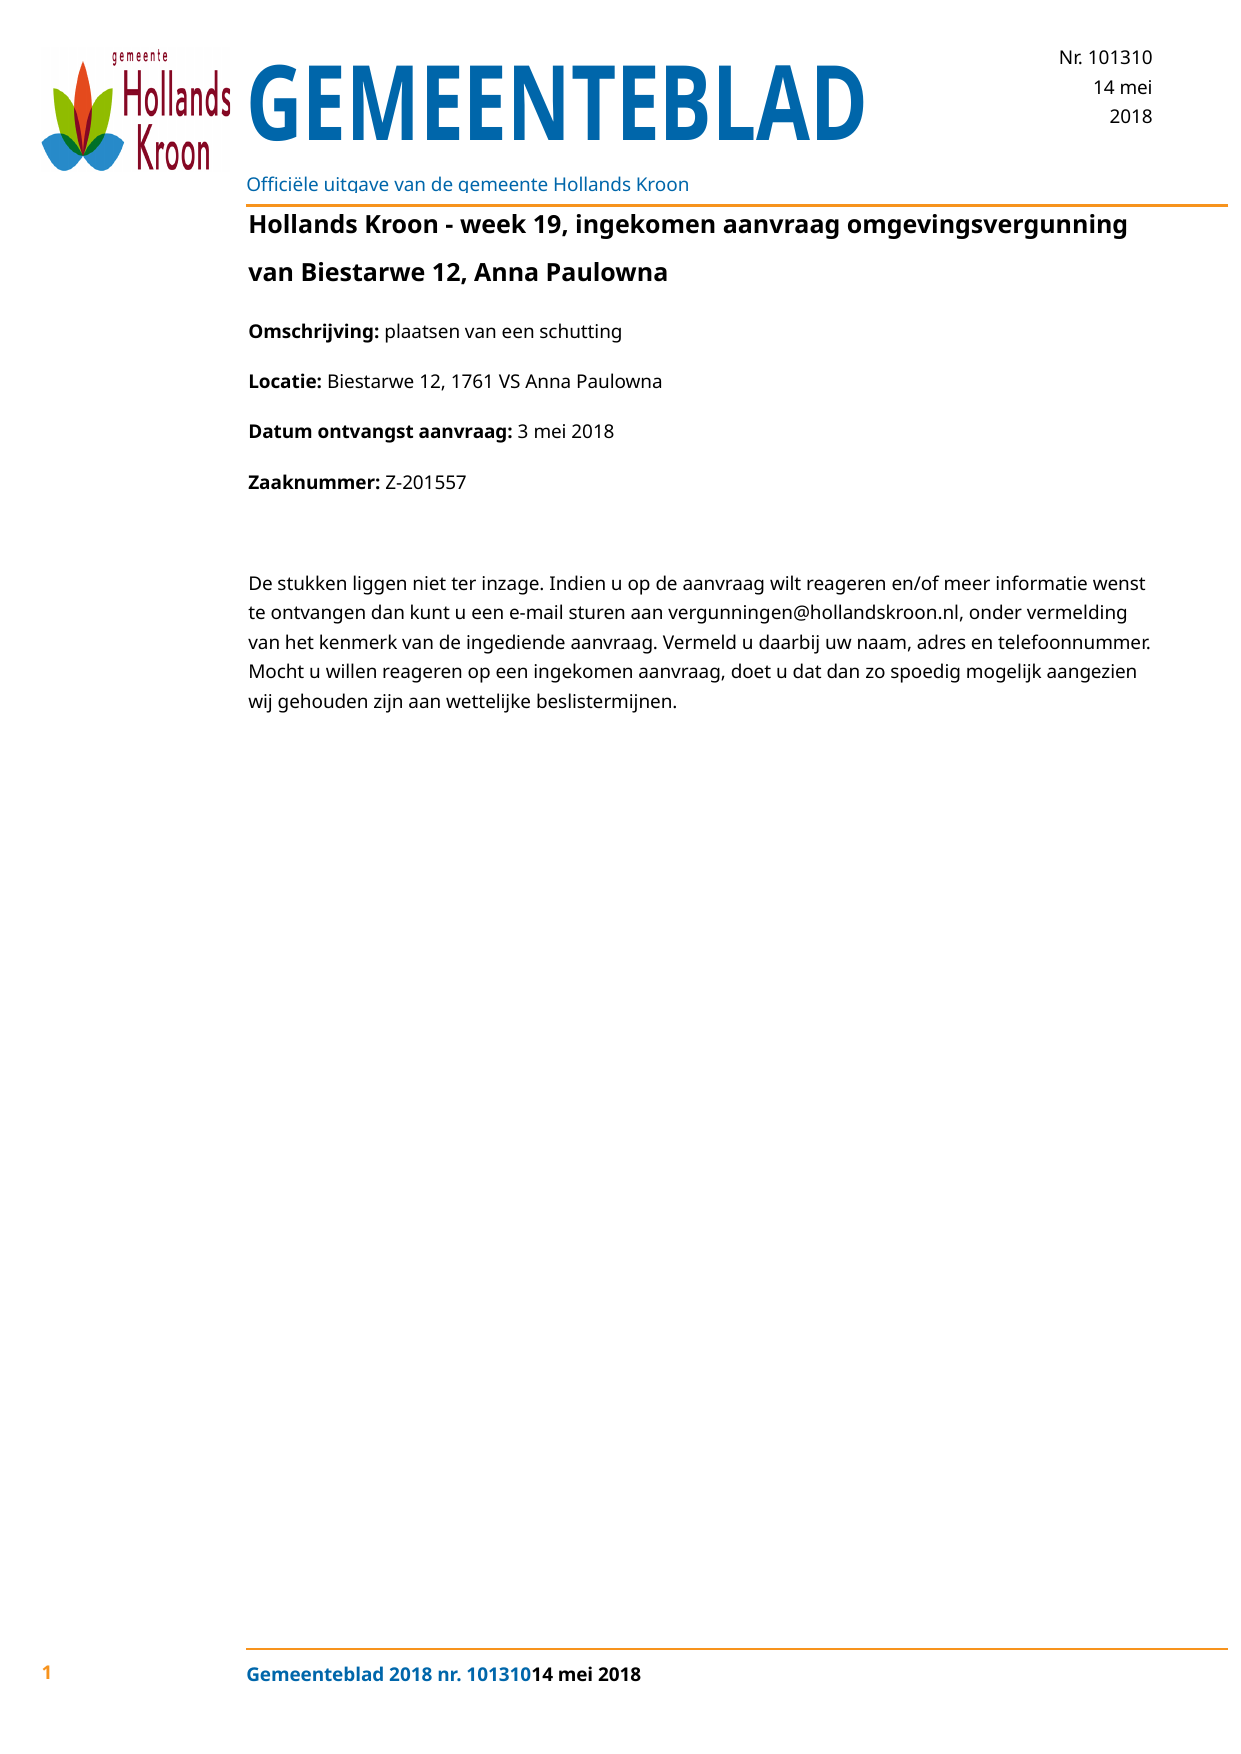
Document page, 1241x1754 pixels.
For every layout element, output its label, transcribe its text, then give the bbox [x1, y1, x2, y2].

text Locatie: Biestarwe 12, 1761 VS Anna Paulowna [248, 368, 1152, 394]
text Hollands Kroon - week 19, ingekomen aanvraag omgevingsvergunning van Biestarwe 12, Anna Paulowna [248, 207, 1152, 288]
text De stukken liggen niet ter inzage. Indien u op de aanvraag wilt reageren en/of meer informatie wenst te ontvangen dan kunt u een e-mail sturen aan vergunningen@hollandskroon.nl, onder vermelding van het kenmerk van de ingediende aanvraag. Vermeld u daarbij uw naam, adres en telefoonnummer. Mocht u willen reageren op een ingekomen aanvraag, doet u dat dan zo spoedig mogelijk aangezien wij gehouden zijn aan wettelijke beslistermijnen. [248, 570, 1152, 714]
text Datum ontvangst aanvraag: 3 mei 2018 [248, 419, 1152, 444]
picture [41, 47, 231, 172]
text Zaaknummer: Z-201557 [248, 469, 1152, 495]
text Omschrijving: plaatsen van een schutting [248, 318, 1152, 344]
